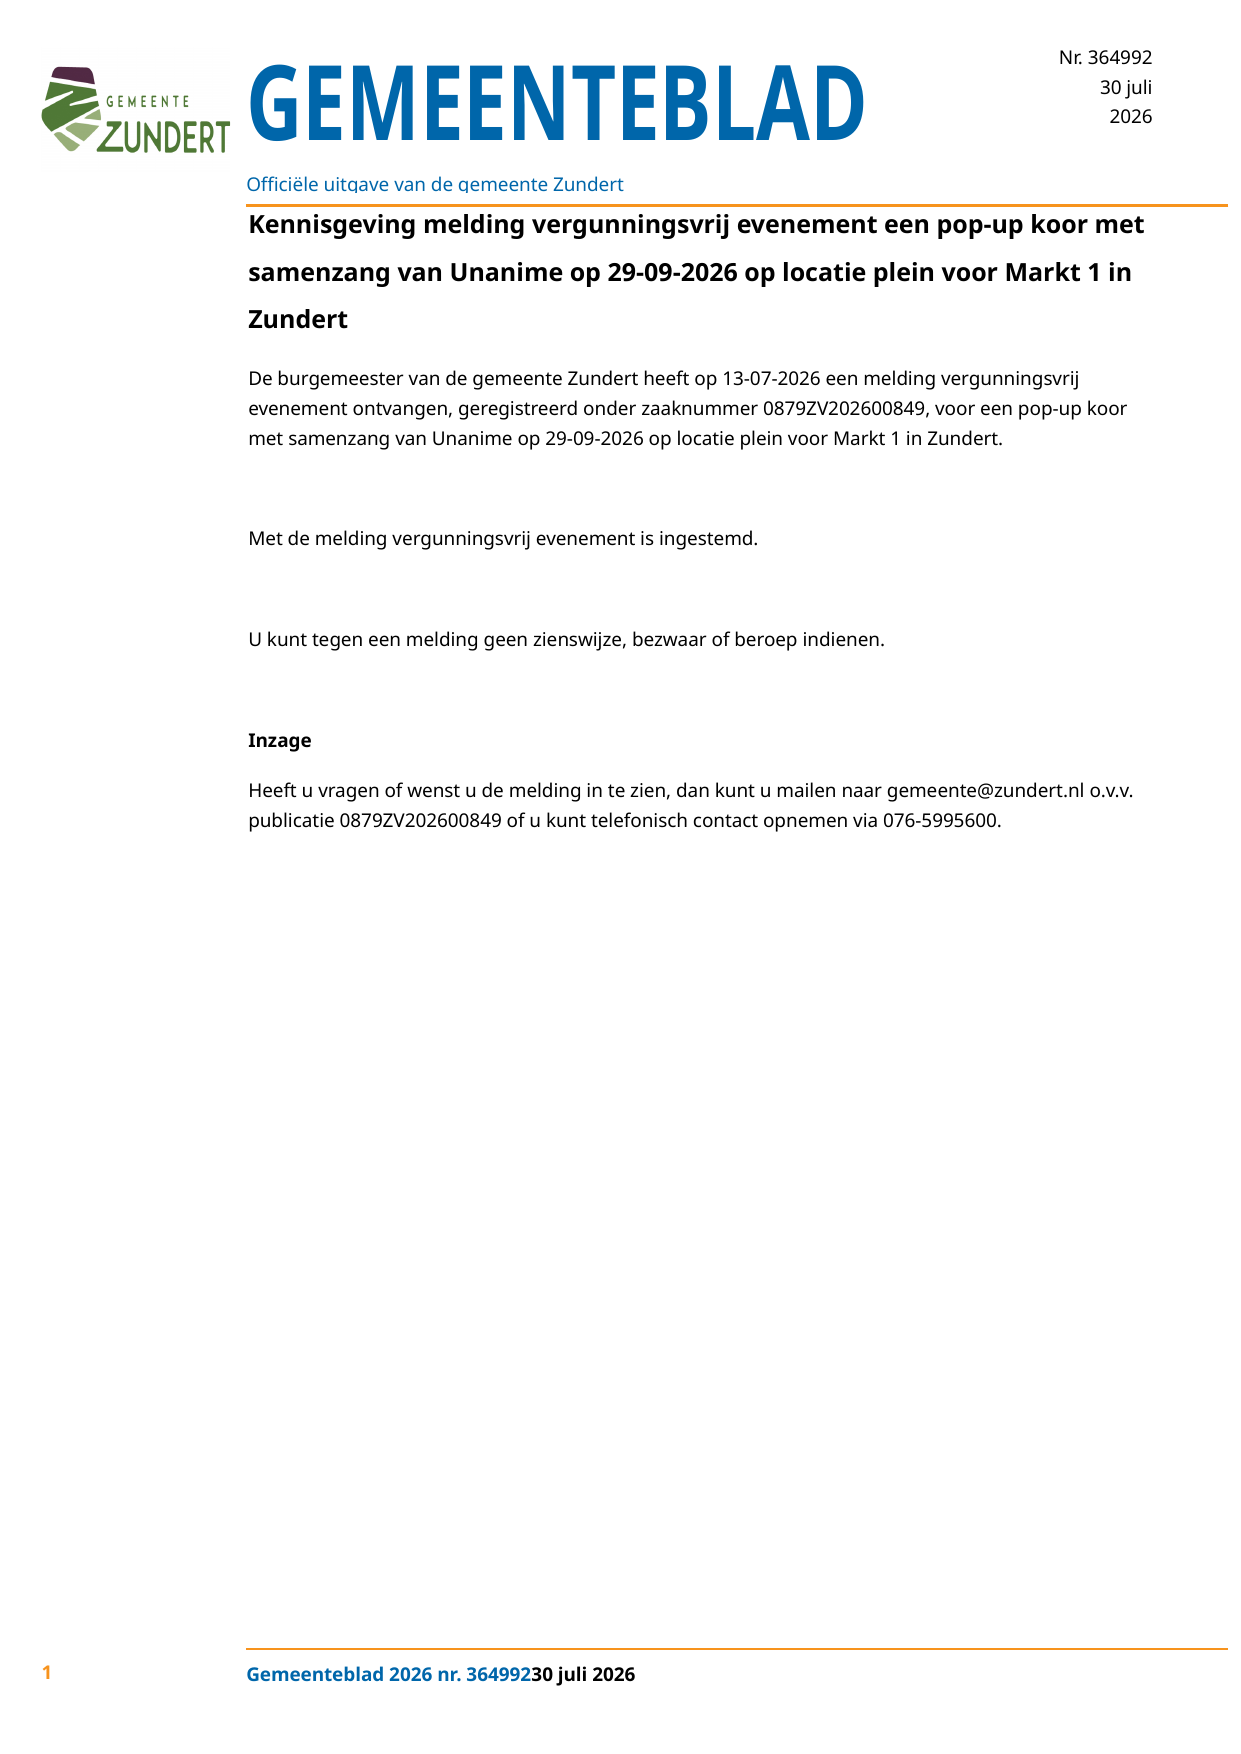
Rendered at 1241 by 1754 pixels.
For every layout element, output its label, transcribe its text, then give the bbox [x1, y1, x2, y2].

picture [41, 47, 231, 172]
text Heeft u vragen of wenst u de melding in te zien, dan kunt u mailen naar gemeente@zundert.nl o.v.v. publicatie 0879ZV202600849 of u kunt telefonisch contact opnemen via 076-5995600. [248, 778, 1152, 833]
text Kennisgeving melding vergunningsvrij evenement een pop-up koor met samenzang van Unanime op 29-09-2026 op locatie plein voor Markt 1 in Zundert [248, 207, 1152, 336]
text U kunt tegen een melding geen zienswijze, bezwaar of beroep indienen. [248, 626, 1152, 652]
text Met de melding vergunningsvrij evenement is ingestemd. [248, 526, 1152, 551]
text Inzage [248, 727, 1152, 753]
text De burgemeester van de gemeente Zundert heeft op 13-07-2026 een melding vergunningsvrij evenement ontvangen, geregistreerd onder zaaknummer 0879ZV202600849, voor een pop-up koor met samenzang van Unanime op 29-09-2026 op locatie plein voor Markt 1 in Zundert. [248, 366, 1152, 450]
